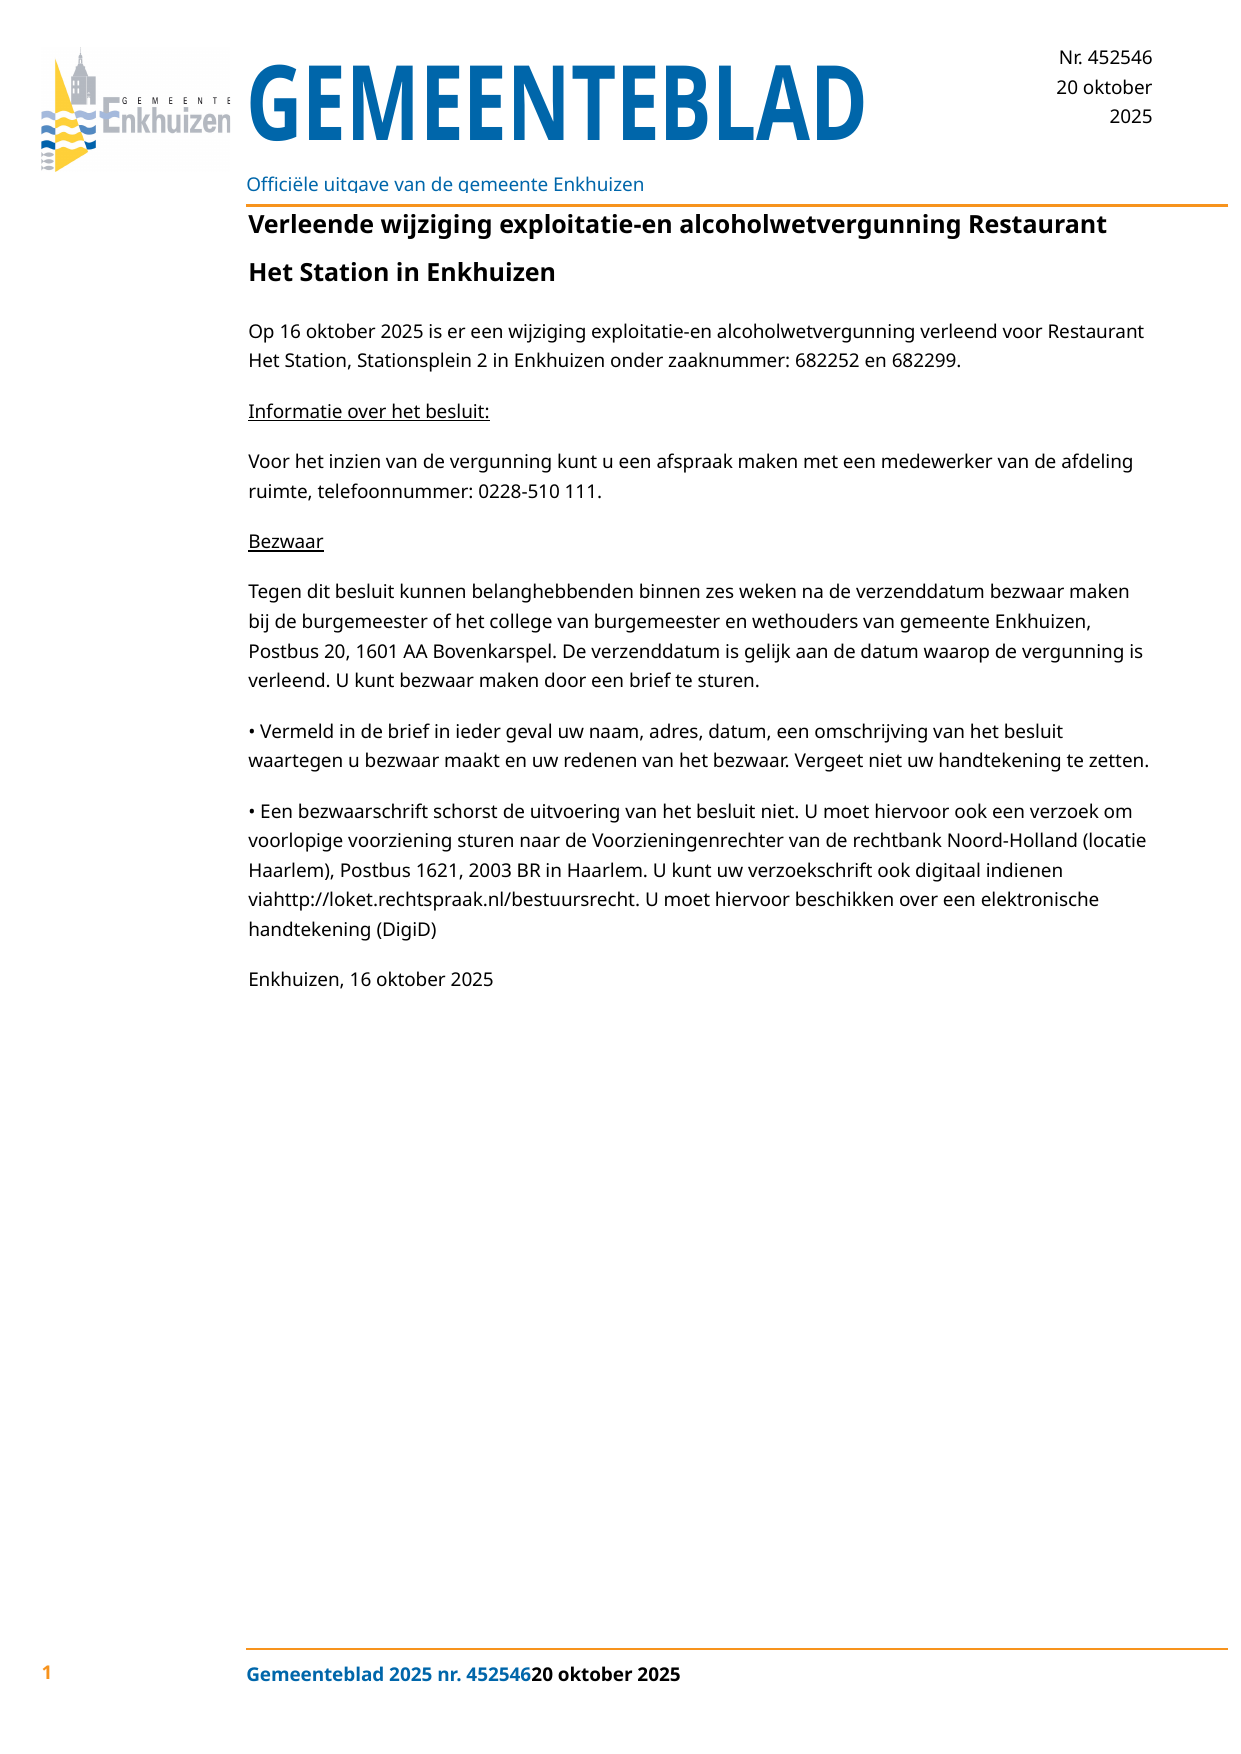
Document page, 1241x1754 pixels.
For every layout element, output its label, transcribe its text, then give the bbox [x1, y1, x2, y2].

text Bezwaar [248, 528, 1152, 554]
text Informatie over het besluit: [248, 398, 1152, 424]
text Enkhuizen, 16 oktober 2025 [248, 967, 1152, 992]
text Tegen dit besluit kunnen belanghebbenden binnen zes weken na de verzenddatum bezwaar maken bij de burgemeester of het college van burgemeester en wethouders van gemeente Enkhuizen, Postbus 20, 1601 AA Bovenkarspel. De verzenddatum is gelijk aan de datum waarop de vergunning is verleend. U kunt bezwaar maken door een brief te sturen. [248, 579, 1152, 693]
text Voor het inzien van de vergunning kunt u een afspraak maken met een medewerker van de afdeling ruimte, telefoonnummer: 0228-510 111. [248, 448, 1152, 504]
picture [41, 47, 231, 172]
text • Vermeld in de brief in ieder geval uw naam, adres, datum, een omschrijving van het besluit waartegen u bezwaar maakt en uw redenen van het bezwaar. Vergeet niet uw handtekening te zetten. [248, 718, 1152, 773]
text • Een bezwaarschrift schorst de uitvoering van het besluit niet. U moet hiervoor ook een verzoek om voorlopige voorziening sturen naar de Voorzieningenrechter van de rechtbank Noord-Holland (locatie Haarlem), Postbus 1621, 2003 BR in Haarlem. U kunt uw verzoekschrift ook digitaal indienen viahttp://loket.rechtspraak.nl/bestuursrecht. U moet hiervoor beschikken over een elektronische handtekening (DigiD) [248, 798, 1152, 942]
text Op 16 oktober 2025 is er een wijziging exploitatie-en alcoholwetvergunning verleend voor Restaurant Het Station, Stationsplein 2 in Enkhuizen onder zaaknummer: 682252 en 682299. [248, 318, 1152, 373]
text Verleende wijziging exploitatie-en alcoholwetvergunning Restaurant Het Station in Enkhuizen [248, 207, 1152, 288]
